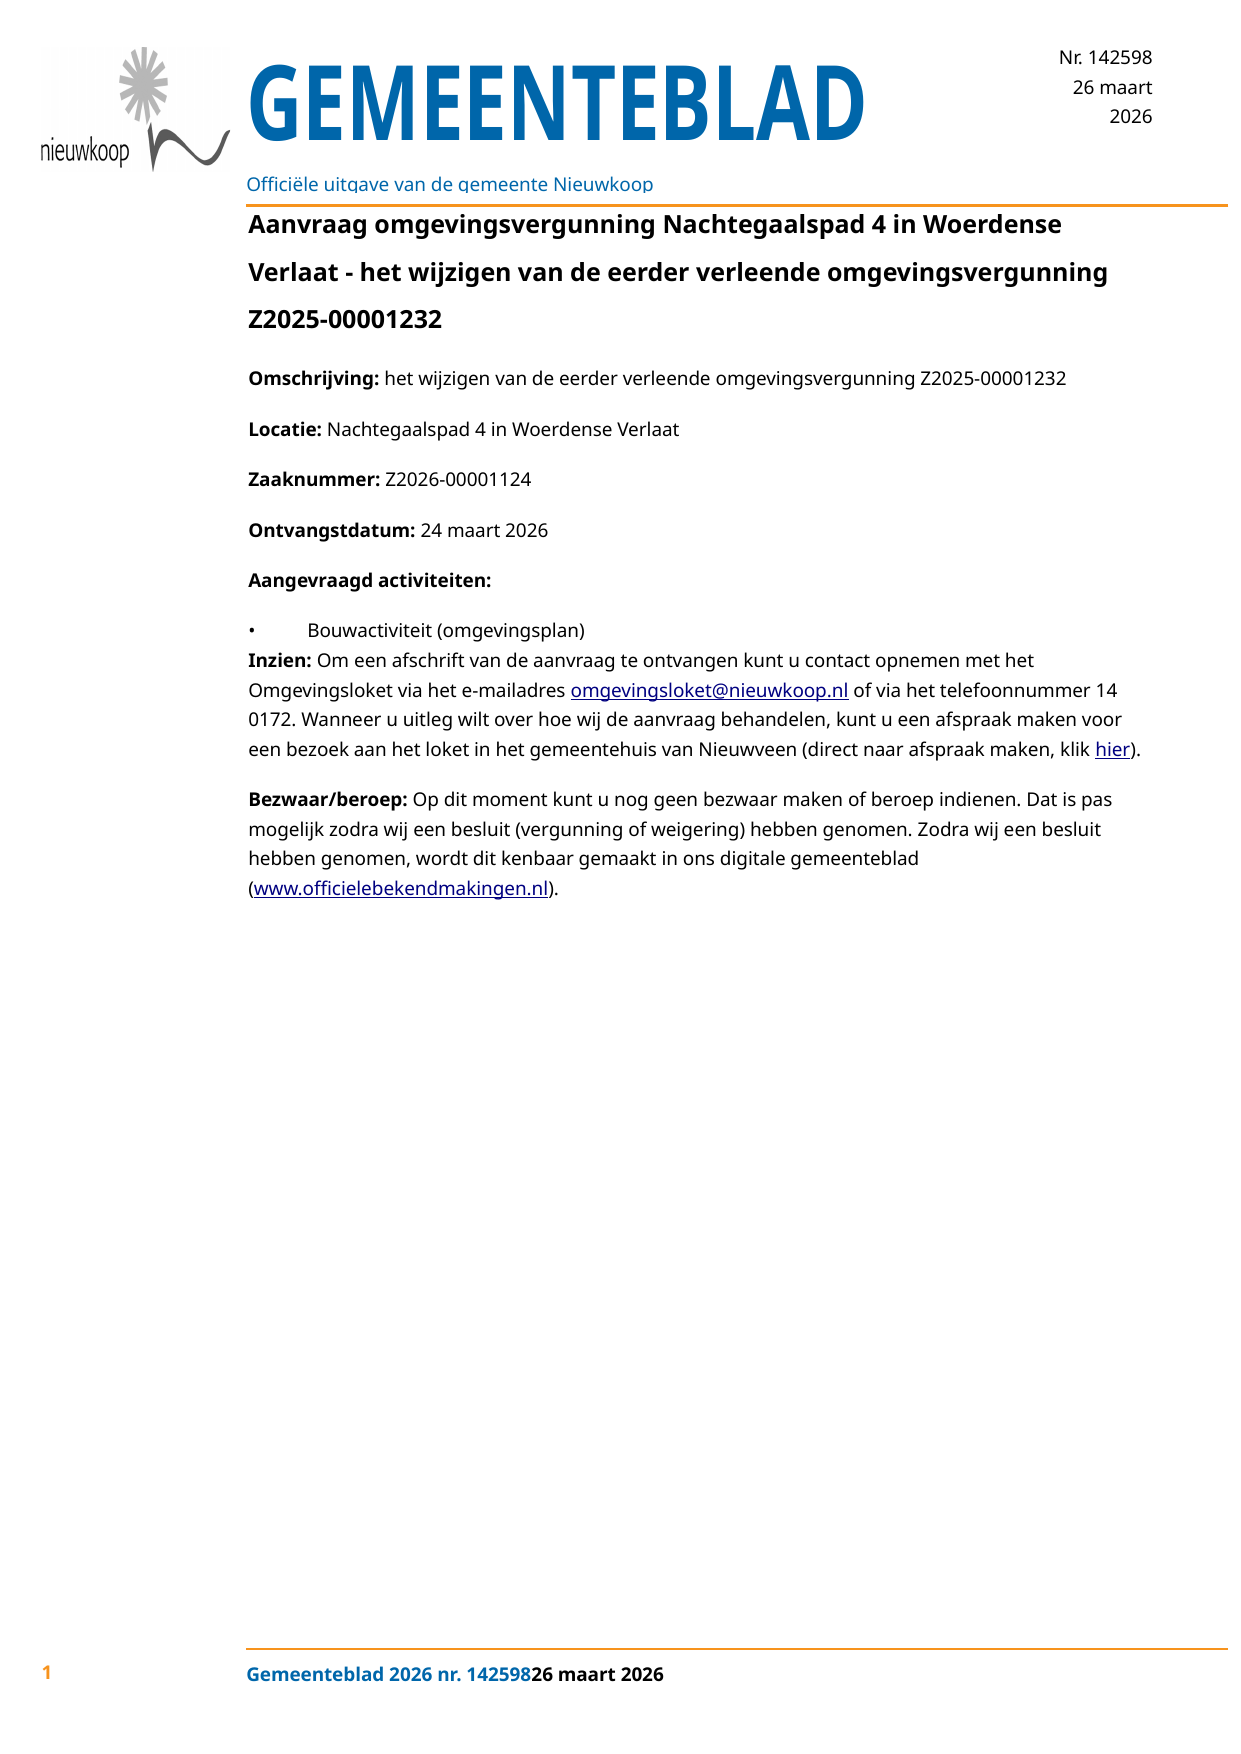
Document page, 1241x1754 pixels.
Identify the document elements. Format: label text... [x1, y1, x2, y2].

text Bezwaar/beroep: Op dit moment kunt u nog geen bezwaar maken of beroep indienen. Dat is pas mogelijk zodra wij een besluit (vergunning of weigering) hebben genomen. Zodra wij een besluit hebben genomen, wordt dit kenbaar gemaakt in ons digitale gemeenteblad (www.officielebekendmakingen.nl). [248, 786, 1152, 901]
list Bouwactiviteit (omgevingsplan) [248, 618, 1152, 643]
text Aangevraagd activiteiten: [248, 567, 1152, 593]
text Locatie: Nachtegaalspad 4 in Woerdense Verlaat [248, 416, 1152, 442]
text Omschrijving: het wijzigen van de eerder verleende omgevingsvergunning Z2025-00001232 [248, 366, 1152, 391]
text Inzien: Om een afschrift van de aanvraag te ontvangen kunt u contact opnemen met het Omgevingsloket via het e-mailadres omgevingsloket@nieuwkoop.nl of via het telefoonnummer 14 0172. Wanneer u uitleg wilt over hoe wij de aanvraag behandelen, kunt u een afspraak maken voor een bezoek aan het loket in het gemeentehuis van Nieuwveen (direct naar afspraak maken, klik hier). [248, 647, 1152, 762]
text Ontvangstdatum: 24 maart 2026 [248, 517, 1152, 542]
picture [41, 47, 231, 172]
text Aanvraag omgevingsvergunning Nachtegaalspad 4 in Woerdense Verlaat - het wijzigen van de eerder verleende omgevingsvergunning Z2025-00001232 [248, 207, 1152, 336]
text Zaaknummer: Z2026-00001124 [248, 466, 1152, 492]
